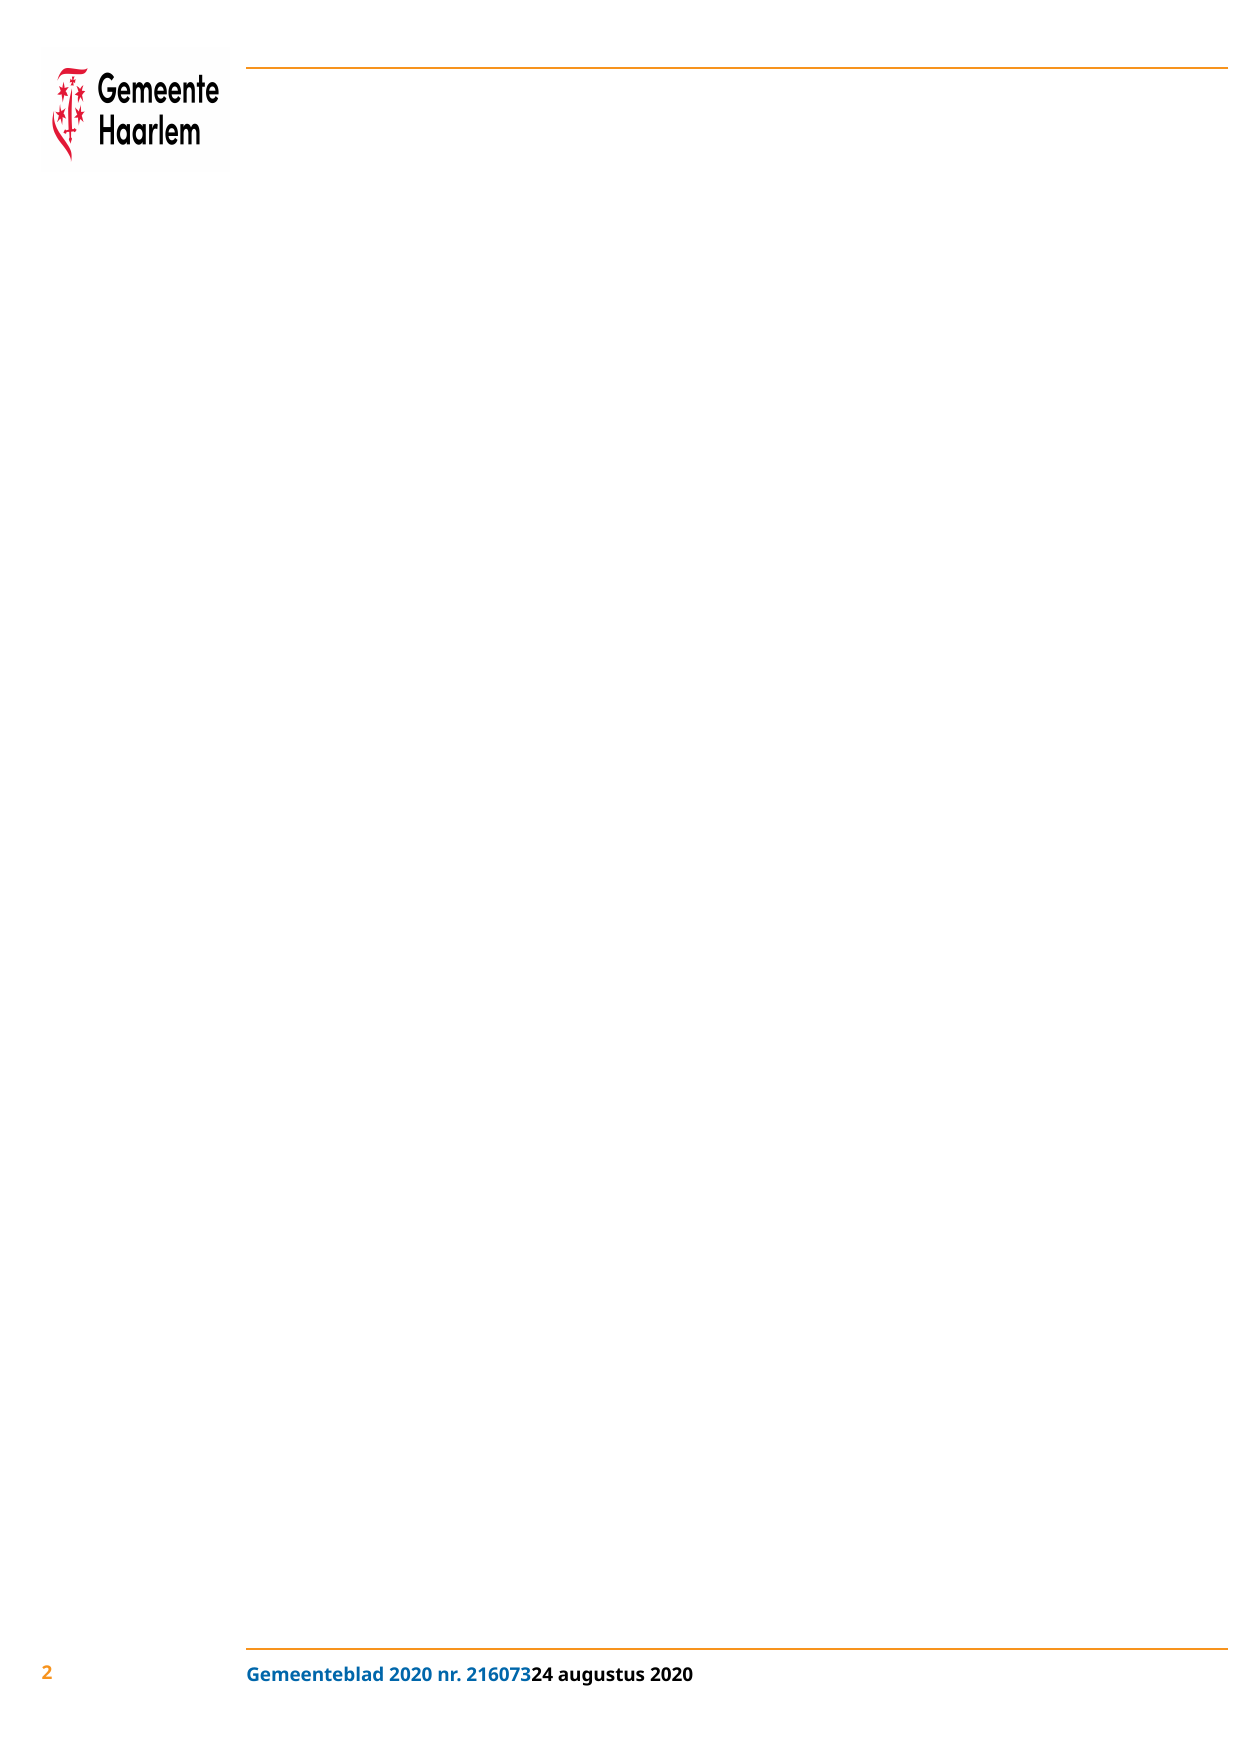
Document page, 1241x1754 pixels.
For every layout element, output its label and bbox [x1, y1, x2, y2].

picture [41, 47, 231, 172]
